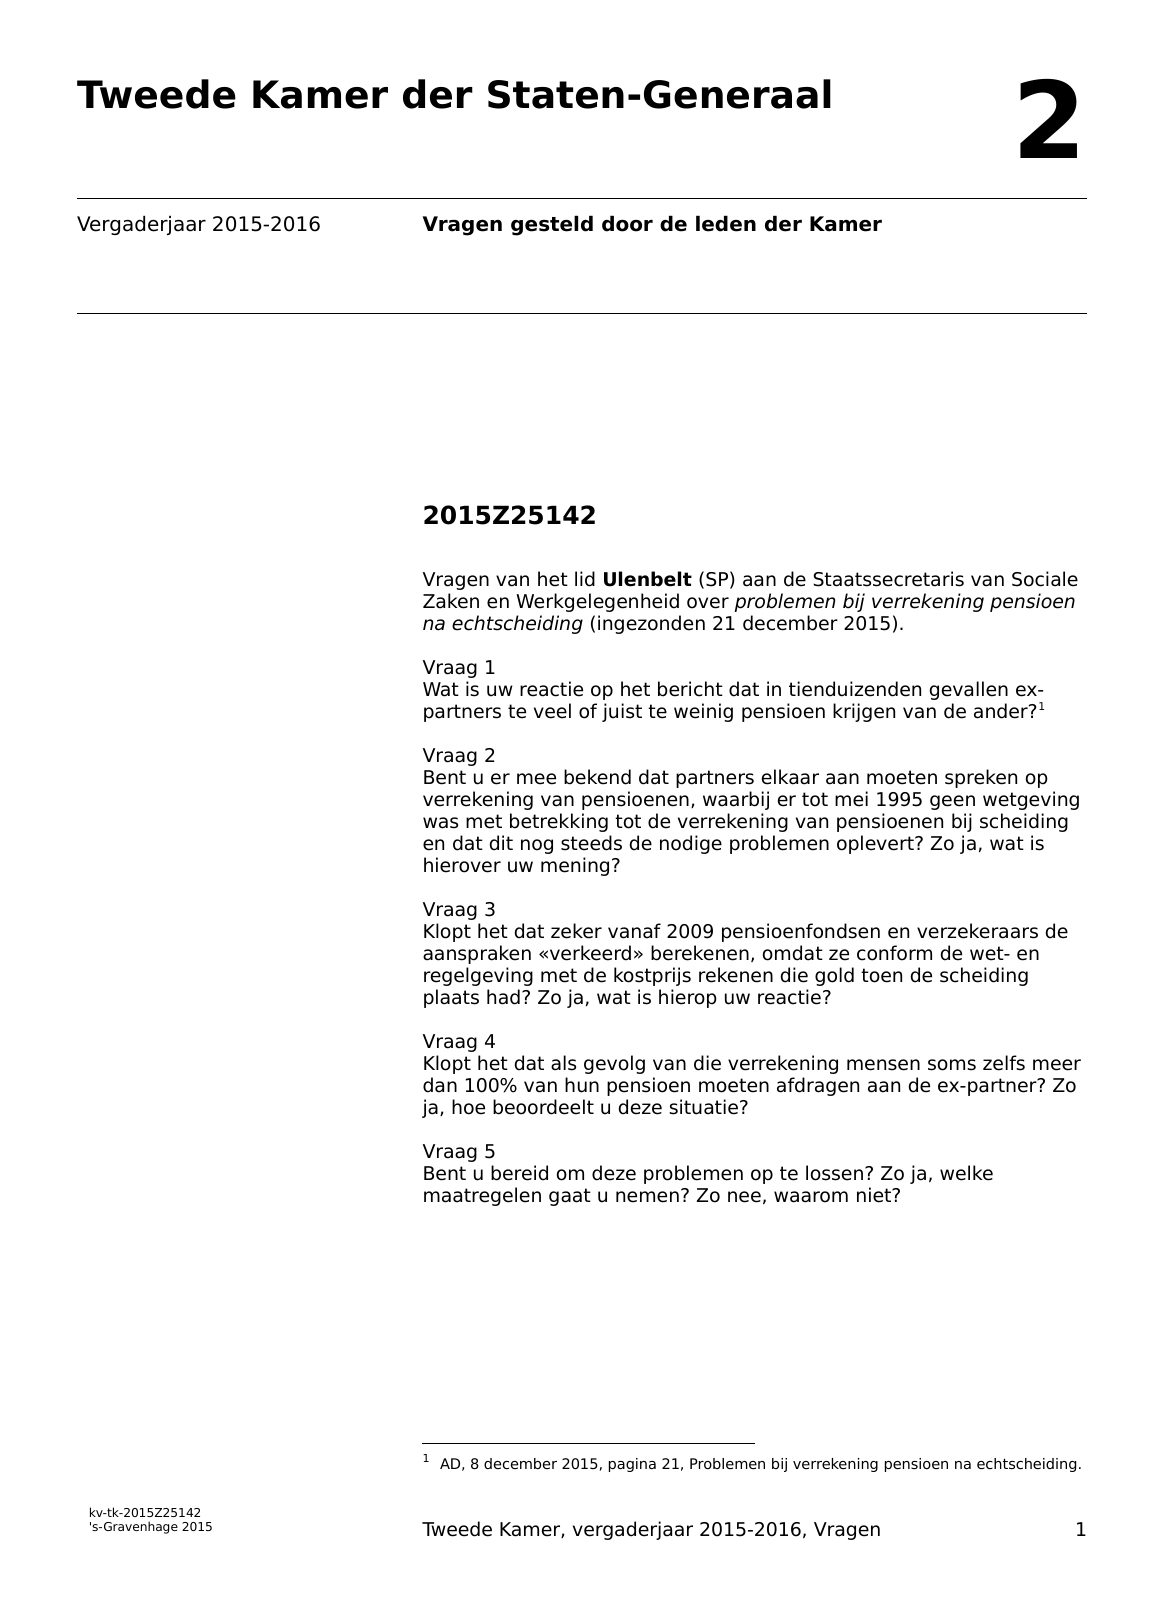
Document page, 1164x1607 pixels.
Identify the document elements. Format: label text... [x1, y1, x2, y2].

text Vraag 5 [422, 1141, 1087, 1163]
table_cell Vergaderjaar 2015-2016 [77, 199, 422, 313]
table_header Tweede Kamer der Staten-Generaal [77, 59, 886, 198]
text Vraag 1 [422, 657, 1087, 679]
text Klopt het dat zeker vanaf 2009 pensioenfondsen en verzekeraars de aanspraken «verkeerd» berekenen, omdat ze conform de wet- en regelgeving met de kostprijs rekenen die gold toen de scheiding plaats had? Zo ja, wat is hierop uw reactie? [422, 921, 1087, 1009]
text Vragen van het lid Ulenbelt (SP) aan de Staatssecretaris van Sociale Zaken en Werkgelegenheid over problemen bij verrekening pensioen na echtscheiding (ingezonden 21 december 2015). [422, 569, 1087, 635]
text 2015Z25142 [422, 501, 1087, 531]
text Vraag 4 [422, 1031, 1087, 1053]
text 's-Gravenhage 2015 [88, 1520, 323, 1534]
text Klopt het dat als gevolg van die verrekening mensen soms zelfs meer dan 100% van hun pensioen moeten afdragen aan de ex-partner? Zo ja, hoe beoordeelt u deze situatie? [422, 1053, 1087, 1119]
table_cell Vragen gesteld door de leden der Kamer [422, 199, 1087, 313]
text Wat is uw reactie op het bericht dat in tienduizenden gevallen ex-partners te veel of juist te weinig pensioen krijgen van de ander? [422, 679, 1087, 723]
text Bent u er mee bekend dat partners elkaar aan moeten spreken op verrekening van pensioenen, waarbij er tot mei 1995 geen wetgeving was met betrekking tot de verrekening van pensioenen bij scheiding en dat dit nog steeds de nodige problemen oplevert? Zo ja, wat is hierover uw mening? [422, 767, 1087, 877]
table_header 2 [886, 59, 1087, 198]
text AD, 8 december 2015, pagina 21, Problemen bij verrekening pensioen na echtscheiding. [422, 1452, 1087, 1474]
text kv-tk-2015Z25142 [88, 1506, 323, 1520]
text Bent u bereid om deze problemen op te lossen? Zo ja, welke maatregelen gaat u nemen? Zo nee, waarom niet? [422, 1163, 1087, 1207]
text Vraag 2 [422, 745, 1087, 767]
text Vraag 3 [422, 899, 1087, 921]
